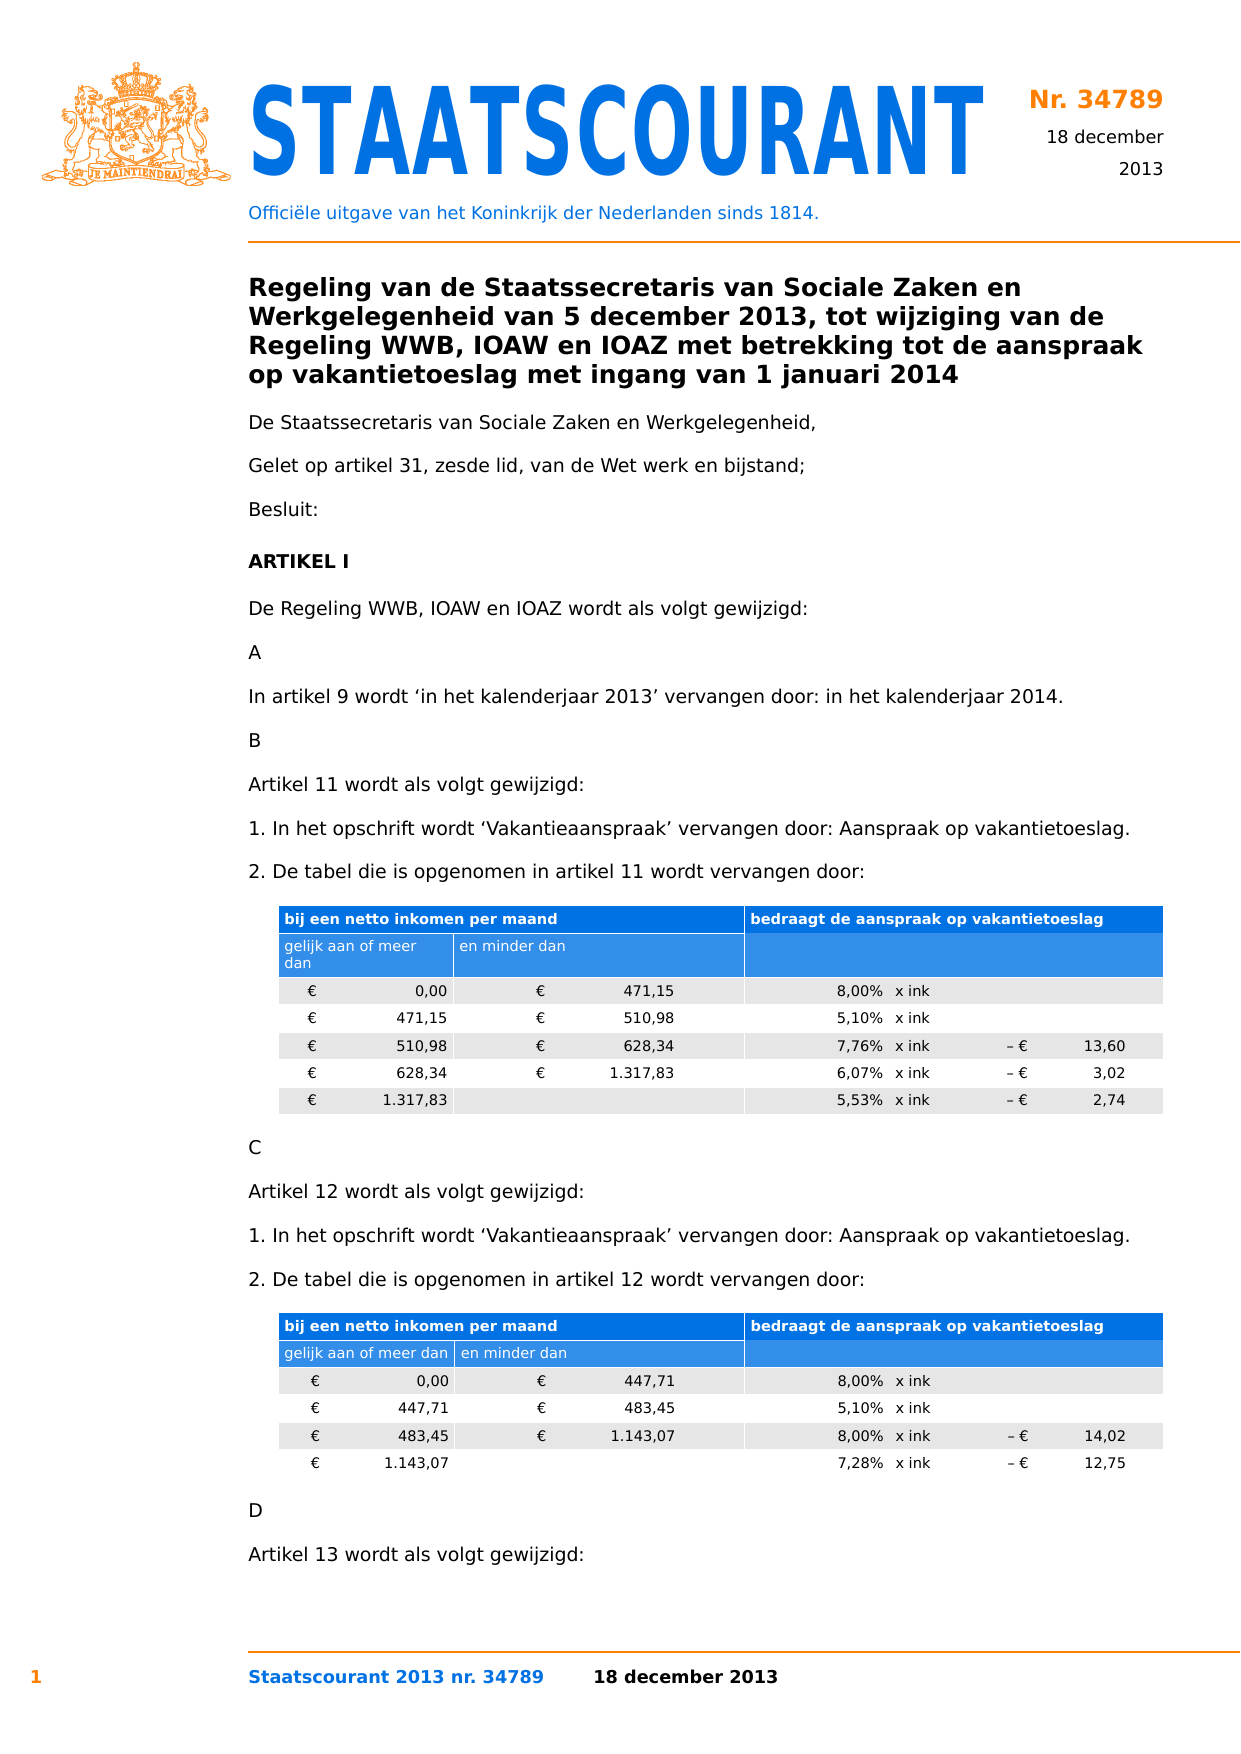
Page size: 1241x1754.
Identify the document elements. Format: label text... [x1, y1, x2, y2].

table_cell [971, 1368, 1034, 1394]
table_cell [1131, 1033, 1163, 1059]
picture [41, 62, 231, 186]
table_cell 1.143,07 [326, 1450, 454, 1477]
text D [248, 1499, 1163, 1522]
table_cell 2,74 [1034, 1088, 1131, 1114]
subtitle ARTIKEL I [248, 551, 1163, 573]
table_cell [1131, 978, 1163, 1004]
text Gelet op artikel 31, zesde lid, van de Wet werk en bijstand; [248, 455, 1163, 477]
table_cell – € [971, 1450, 1034, 1477]
table_cell 447,71 [552, 1368, 681, 1394]
table_cell 3,02 [1034, 1060, 1131, 1087]
text 2. De tabel die is opgenomen in artikel 12 wordt vervangen door: [248, 1268, 1163, 1290]
table_cell [1131, 1060, 1163, 1087]
table_cell [970, 978, 1033, 1004]
table_cell x ink [889, 1396, 971, 1422]
table_cell [681, 1396, 744, 1422]
table_cell [1034, 1396, 1132, 1422]
table_header STAATSCOURANT [248, 62, 998, 203]
table_cell € [455, 1423, 552, 1449]
table_cell x ink [889, 1368, 971, 1394]
table_cell gelijk aan of meer dan [279, 934, 453, 977]
table_cell [1132, 1423, 1163, 1449]
table_cell Officiële uitgave van het Koninkrijk der Nederlanden sinds 1814. [248, 203, 1240, 241]
table_cell 13,60 [1034, 1033, 1131, 1059]
table_cell x ink [889, 978, 970, 1004]
table_cell [680, 1088, 744, 1114]
text Artikel 11 wordt als volgt gewijzigd: [248, 774, 1163, 796]
table_cell 7,76% [745, 1033, 889, 1059]
table_cell € [279, 1060, 322, 1087]
table_cell [681, 1368, 744, 1394]
table_cell [552, 1450, 681, 1477]
table_header bedraagt de aanspraak op vakantietoeslag [745, 1313, 1163, 1340]
table_cell 5,10% [745, 1396, 889, 1422]
table_cell 8,00% [745, 1423, 889, 1449]
text B [248, 730, 1163, 752]
table_cell 628,34 [322, 1060, 453, 1087]
table_cell € [454, 978, 551, 1004]
table_header Nr. 34789 [998, 62, 1240, 121]
table_cell [680, 1005, 744, 1032]
table_cell 1.143,07 [552, 1423, 681, 1449]
table_cell [680, 978, 744, 1004]
text De Regeling WWB, IOAW en IOAZ wordt als volgt gewijzigd: [248, 598, 1163, 620]
table_cell x ink [889, 1033, 970, 1059]
table_cell € [279, 1088, 322, 1114]
table_cell € [279, 978, 322, 1004]
table_cell en minder dan [454, 934, 744, 977]
table_cell 14,02 [1034, 1423, 1132, 1449]
table_cell 628,34 [551, 1033, 680, 1059]
table_cell [680, 1060, 744, 1087]
table_cell [1034, 1005, 1131, 1032]
table_cell [551, 1088, 680, 1114]
table_cell – € [970, 1060, 1033, 1087]
table_cell [454, 1088, 551, 1114]
table_cell – € [971, 1423, 1034, 1449]
text Artikel 12 wordt als volgt gewijzigd: [248, 1181, 1163, 1203]
table_cell € [454, 1060, 551, 1087]
text 1. In het opschrift wordt ‘Vakantieaanspraak’ vervangen door: Aanspraak op vakantietoeslag. [248, 817, 1163, 839]
table_header bij een netto inkomen per maand [279, 1313, 744, 1340]
table_cell en minder dan [455, 1341, 744, 1367]
table_cell 510,98 [551, 1005, 680, 1032]
table_cell 18 december [998, 121, 1240, 153]
table_cell [1132, 1368, 1163, 1394]
table_cell [970, 1005, 1033, 1032]
text 1. In het opschrift wordt ‘Vakantieaanspraak’ vervangen door: Aanspraak op vakantietoeslag. [248, 1224, 1163, 1247]
table_cell € [455, 1368, 552, 1394]
table_cell x ink [889, 1060, 970, 1087]
table_cell [1132, 1450, 1163, 1477]
table_cell 5,10% [745, 1005, 889, 1032]
table_cell 0,00 [326, 1368, 454, 1394]
table_header [25, 62, 248, 241]
table_cell € [279, 1423, 326, 1449]
table_cell 471,15 [322, 1005, 453, 1032]
table_cell € [279, 1368, 326, 1394]
table_cell 1.317,83 [322, 1088, 453, 1114]
table_cell [1131, 1088, 1163, 1114]
table_cell 447,71 [326, 1396, 454, 1422]
table_cell 8,00% [745, 1368, 889, 1394]
table_cell – € [970, 1088, 1033, 1114]
table_cell 8,00% [745, 978, 889, 1004]
table_cell € [455, 1396, 552, 1422]
table_cell [681, 1423, 744, 1449]
table_cell [1131, 1005, 1163, 1032]
table_cell x ink [889, 1423, 971, 1449]
table_cell 510,98 [322, 1033, 453, 1059]
text 2. De tabel die is opgenomen in artikel 11 wordt vervangen door: [248, 861, 1163, 883]
table_cell [971, 1396, 1034, 1422]
table_header bij een netto inkomen per maand [279, 906, 744, 933]
table_cell 2013 [998, 153, 1240, 203]
table_cell 6,07% [745, 1060, 889, 1087]
text Besluit: [248, 499, 1163, 521]
table_cell [1132, 1396, 1163, 1422]
table_cell € [279, 1005, 322, 1032]
table_cell 5,53% [745, 1088, 889, 1114]
table_cell [1034, 978, 1131, 1004]
table_cell € [454, 1005, 551, 1032]
table_cell € [279, 1396, 326, 1422]
text Artikel 13 wordt als volgt gewijzigd: [248, 1543, 1163, 1565]
table_cell 483,45 [552, 1396, 681, 1422]
table_cell [1034, 1368, 1132, 1394]
subtitle Regeling van de Staatssecretaris van Sociale Zaken en Werkgelegenheid van 5 december 2013, tot wijziging van de Regeling WWB, IOAW en IOAZ met betrekking tot de aanspraak op vakantietoeslag met ingang van 1 januari 2014 [248, 273, 1163, 390]
text C [248, 1137, 1163, 1159]
table_cell € [279, 1033, 322, 1059]
table_cell x ink [889, 1088, 970, 1114]
table_cell x ink [889, 1005, 970, 1032]
table_cell 0,00 [322, 978, 453, 1004]
text A [248, 642, 1163, 664]
table_cell [680, 1033, 744, 1059]
table_cell gelijk aan of meer dan [279, 1341, 454, 1367]
table_cell 12,75 [1034, 1450, 1132, 1477]
table_header bedraagt de aanspraak op vakantietoeslag [745, 906, 1163, 933]
table_cell € [454, 1033, 551, 1059]
table_cell € [279, 1450, 326, 1477]
table_cell 483,45 [326, 1423, 454, 1449]
table_cell 471,15 [551, 978, 680, 1004]
table_cell x ink [889, 1450, 971, 1477]
table_cell 1.317,83 [551, 1060, 680, 1087]
table_cell [681, 1450, 744, 1477]
table_cell [455, 1450, 552, 1477]
text De Staatssecretaris van Sociale Zaken en Werkgelegenheid, [248, 412, 1163, 433]
table_cell – € [970, 1033, 1033, 1059]
text In artikel 9 wordt ‘in het kalenderjaar 2013’ vervangen door: in het kalenderjaar 2014. [248, 686, 1163, 708]
table_cell 7,28% [745, 1450, 889, 1477]
